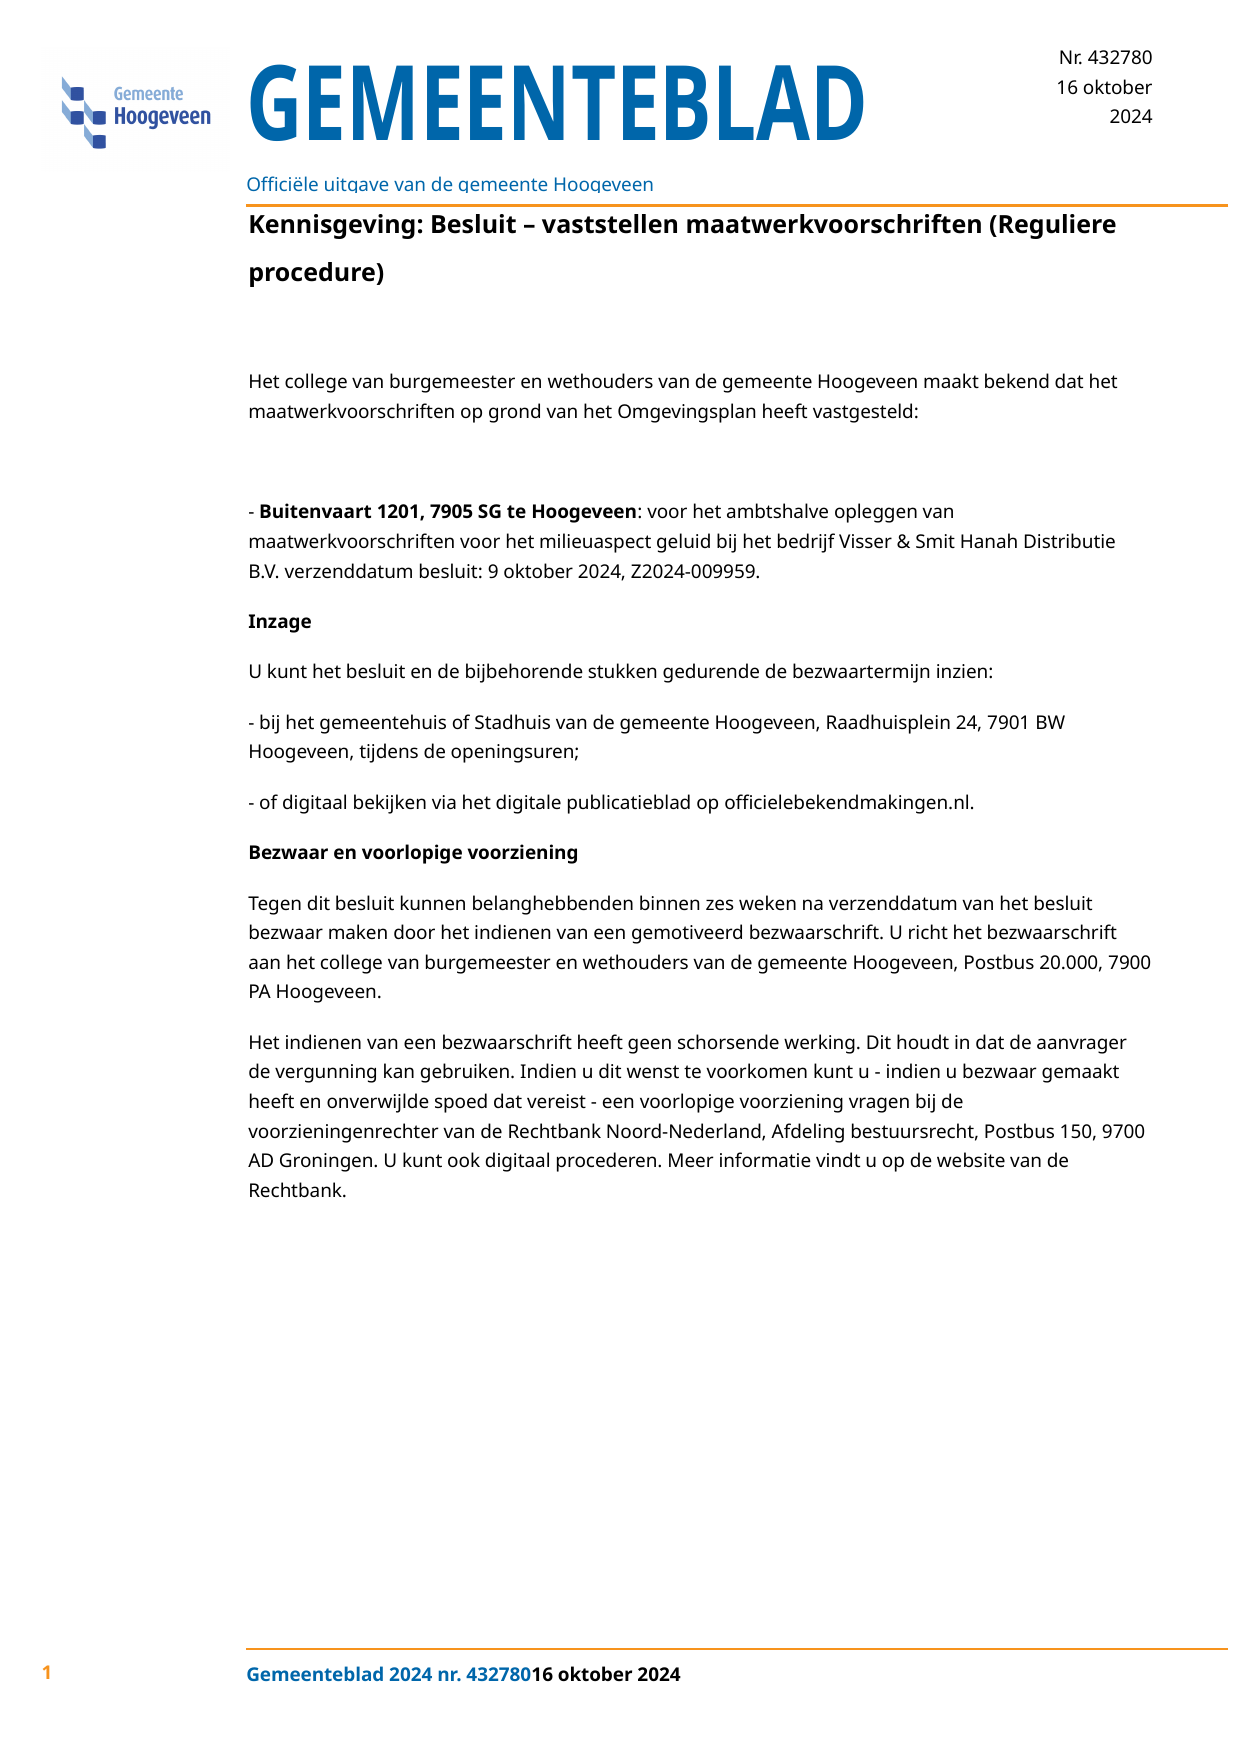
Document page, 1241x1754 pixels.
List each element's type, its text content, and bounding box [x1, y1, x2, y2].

text Het college van burgemeester en wethouders van de gemeente Hoogeveen maakt bekend dat het maatwerkvoorschriften op grond van het Omgevingsplan heeft vastgesteld: [248, 368, 1152, 424]
text Bezwaar en voorlopige voorziening [248, 839, 1152, 865]
text Het indienen van een bezwaarschrift heeft geen schorsende werking. Dit houdt in dat de aanvrager de vergunning kan gebruiken. Indien u dit wenst te voorkomen kunt u - indien u bezwaar gemaakt heeft en onverwijlde spoed dat vereist - een voorlopige voorziening vragen bij de voorzieningenrechter van de Rechtbank Noord-Nederland, Afdeling bestuursrecht, Postbus 150, 9700 AD Groningen. U kunt ook digitaal procederen. Meer informatie vindt u op de website van de Rechtbank. [248, 1029, 1152, 1203]
text Tegen dit besluit kunnen belanghebbenden binnen zes weken na verzenddatum van het besluit bezwaar maken door het indienen van een gemotiveerd bezwaarschrift. U richt het bezwaarschrift aan het college van burgemeester en wethouders van de gemeente Hoogeveen, Postbus 20.000, 7900 PA Hoogeveen. [248, 890, 1152, 1004]
text - Buitenvaart 1201, 7905 SG te Hoogeveen: voor het ambtshalve opleggen van maatwerkvoorschriften voor het milieuaspect geluid bij het bedrijf Visser & Smit Hanah Distributie B.V. verzenddatum besluit: 9 oktober 2024, Z2024-009959. [248, 499, 1152, 584]
text U kunt het besluit en de bijbehorende stukken gedurende de bezwaartermijn inzien: [248, 659, 1152, 684]
text Inzage [248, 608, 1152, 634]
text - bij het gemeentehuis of Stadhuis van de gemeente Hoogeveen, Raadhuisplein 24, 7901 BW Hoogeveen, tijdens de openingsuren; [248, 709, 1152, 764]
picture [41, 47, 231, 172]
text - of digitaal bekijken via het digitale publicatieblad op officielebekendmakingen.nl. [248, 789, 1152, 815]
text Kennisgeving: Besluit – vaststellen maatwerkvoorschriften (Reguliere procedure) [248, 207, 1152, 288]
